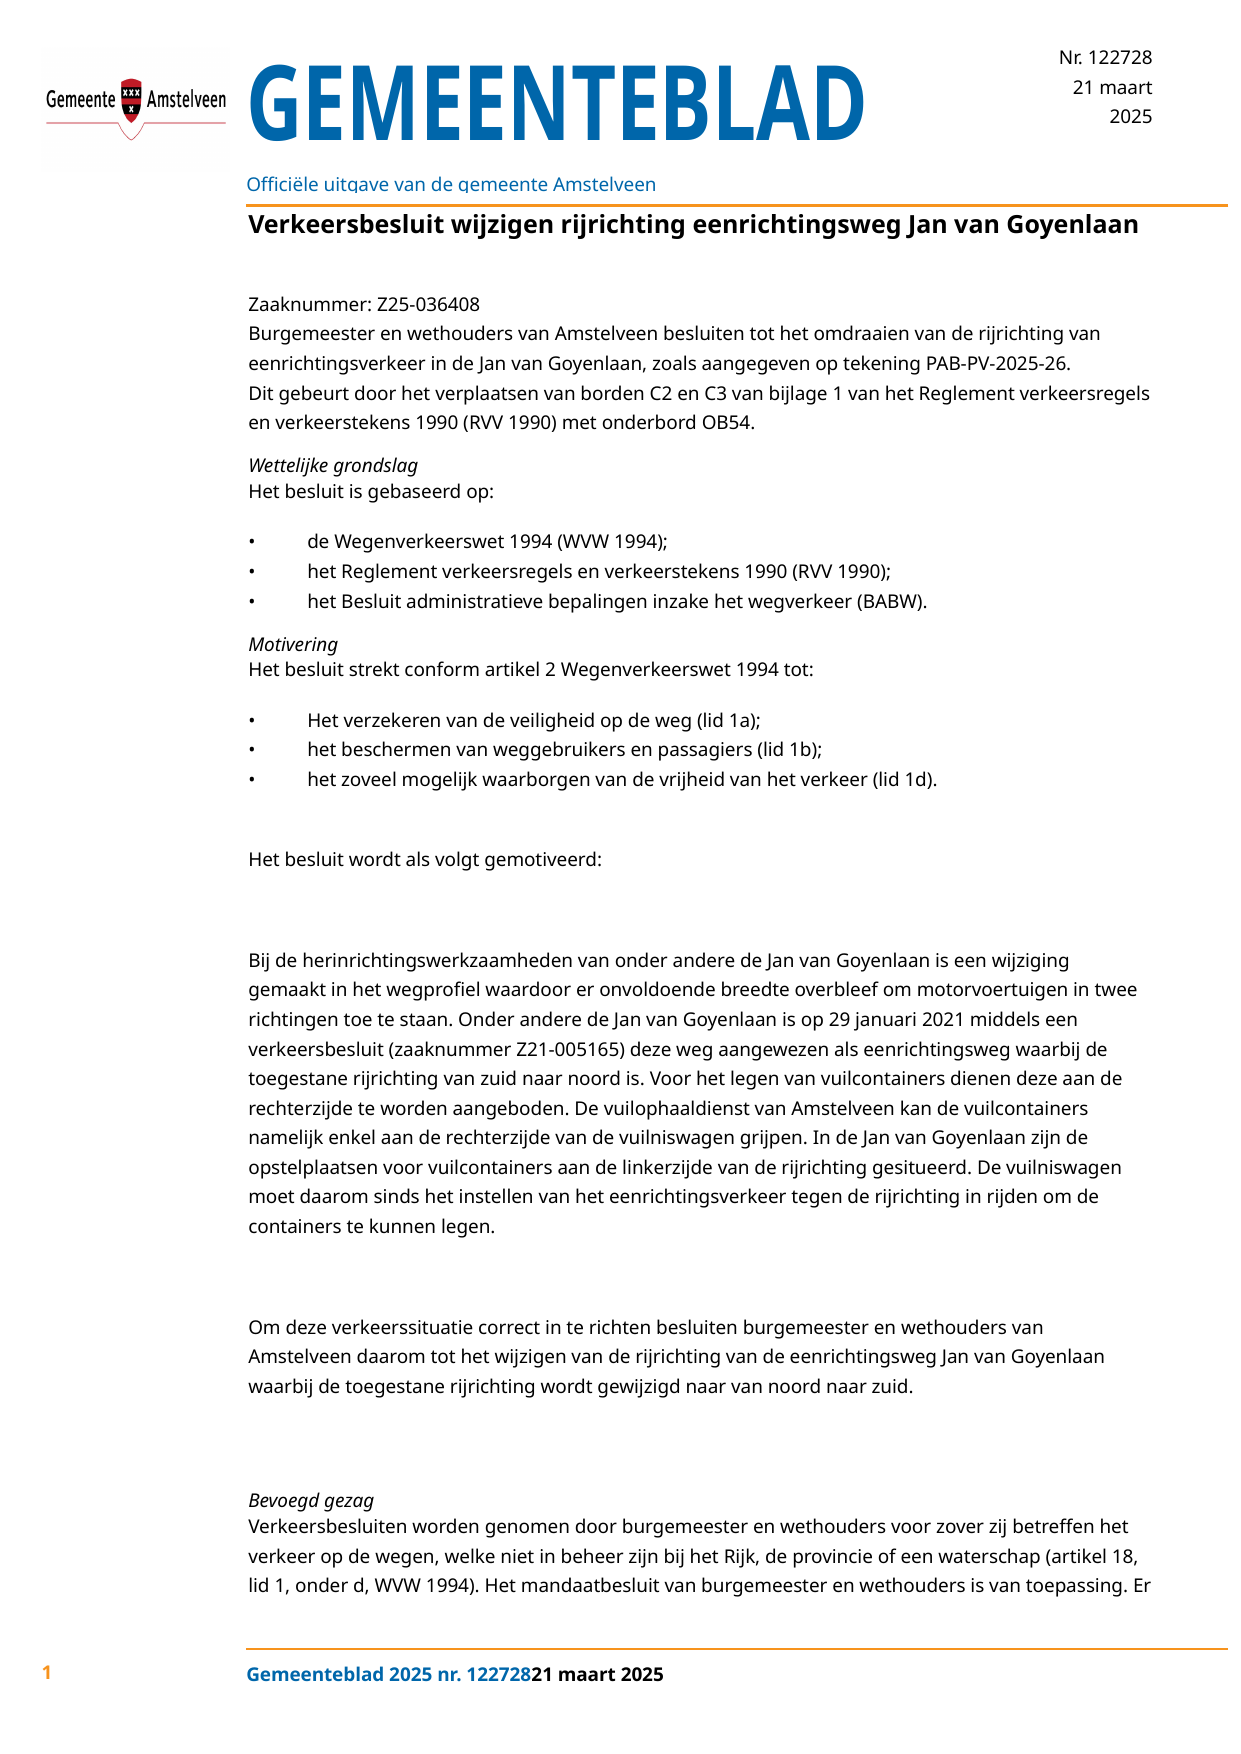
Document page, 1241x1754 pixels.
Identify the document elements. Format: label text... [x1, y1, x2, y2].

text Om deze verkeerssituatie correct in te richten besluiten burgemeester en wethouders van Amstelveen daarom tot het wijzigen van de rijrichting van de eenrichtingsweg Jan van Goyenlaan waarbij de toegestane rijrichting wordt gewijzigd naar van noord naar zuid. [248, 1314, 1152, 1399]
text Motivering [248, 631, 1152, 657]
text Bevoegd gezag [248, 1488, 1152, 1513]
text Het besluit strekt conform artikel 2 Wegenverkeerswet 1994 tot: [248, 657, 1152, 682]
text Zaaknummer: Z25-036408 [248, 291, 1152, 317]
picture [41, 47, 231, 172]
text Bij de herinrichtingswerkzaamheden van onder andere de Jan van Goyenlaan is een wijziging gemaakt in het wegprofiel waardoor er onvoldoende breedte overbleef om motorvoertuigen in twee richtingen toe te staan. Onder andere de Jan van Goyenlaan is op 29 januari 2021 middels een verkeersbesluit (zaaknummer Z21-005165) deze weg aangewezen als eenrichtingsweg waarbij de toegestane rijrichting van zuid naar noord is. Voor het legen van vuilcontainers dienen deze aan de rechterzijde te worden aangeboden. De vuilophaaldienst van Amstelveen kan de vuilcontainers namelijk enkel aan de rechterzijde van de vuilniswagen grijpen. In de Jan van Goyenlaan zijn de opstelplaatsen voor vuilcontainers aan de linkerzijde van de rijrichting gesitueerd. De vuilniswagen moet daarom sinds het instellen van het eenrichtingsverkeer tegen de rijrichting in rijden om de containers te kunnen legen. [248, 947, 1152, 1239]
text Wettelijke grondslag [248, 452, 1152, 478]
list het beschermen van weggebruikers en passagiers (lid 1b); [248, 737, 1152, 762]
text Verkeersbesluiten worden genomen door burgemeester en wethouders voor zover zij betreffen het verkeer op de wegen, welke niet in beheer zijn bij het Rijk, de provincie of een waterschap (artikel 18, lid 1, onder d, WVW 1994). Het mandaatbesluit van burgemeester en wethouders is van toepassing. Er [248, 1513, 1152, 1598]
list het Reglement verkeersregels en verkeerstekens 1990 (RVV 1990); [248, 558, 1152, 584]
list Het verzekeren van de veiligheid op de weg (lid 1a); [248, 707, 1152, 733]
list de Wegenverkeerswet 1994 (WVW 1994); [248, 529, 1152, 554]
text Verkeersbesluit wijzigen rijrichting eenrichtingsweg Jan van Goyenlaan [248, 207, 1152, 241]
list het zoveel mogelijk waarborgen van de vrijheid van het verkeer (lid 1d). [248, 766, 1152, 792]
text Het besluit is gebaseerd op: [248, 478, 1152, 504]
text Dit gebeurt door het verplaatsen van borden C2 en C3 van bijlage 1 van het Reglement verkeersregels en verkeerstekens 1990 (RVV 1990) met onderbord OB54. [248, 380, 1152, 435]
text Het besluit wordt als volgt gemotiveerd: [248, 846, 1152, 872]
text Burgemeester en wethouders van Amstelveen besluiten tot het omdraaien van de rijrichting van eenrichtingsverkeer in de Jan van Goyenlaan, zoals aangegeven op tekening PAB-PV-2025-26. [248, 321, 1152, 376]
list het Besluit administratieve bepalingen inzake het wegverkeer (BABW). [248, 588, 1152, 613]
